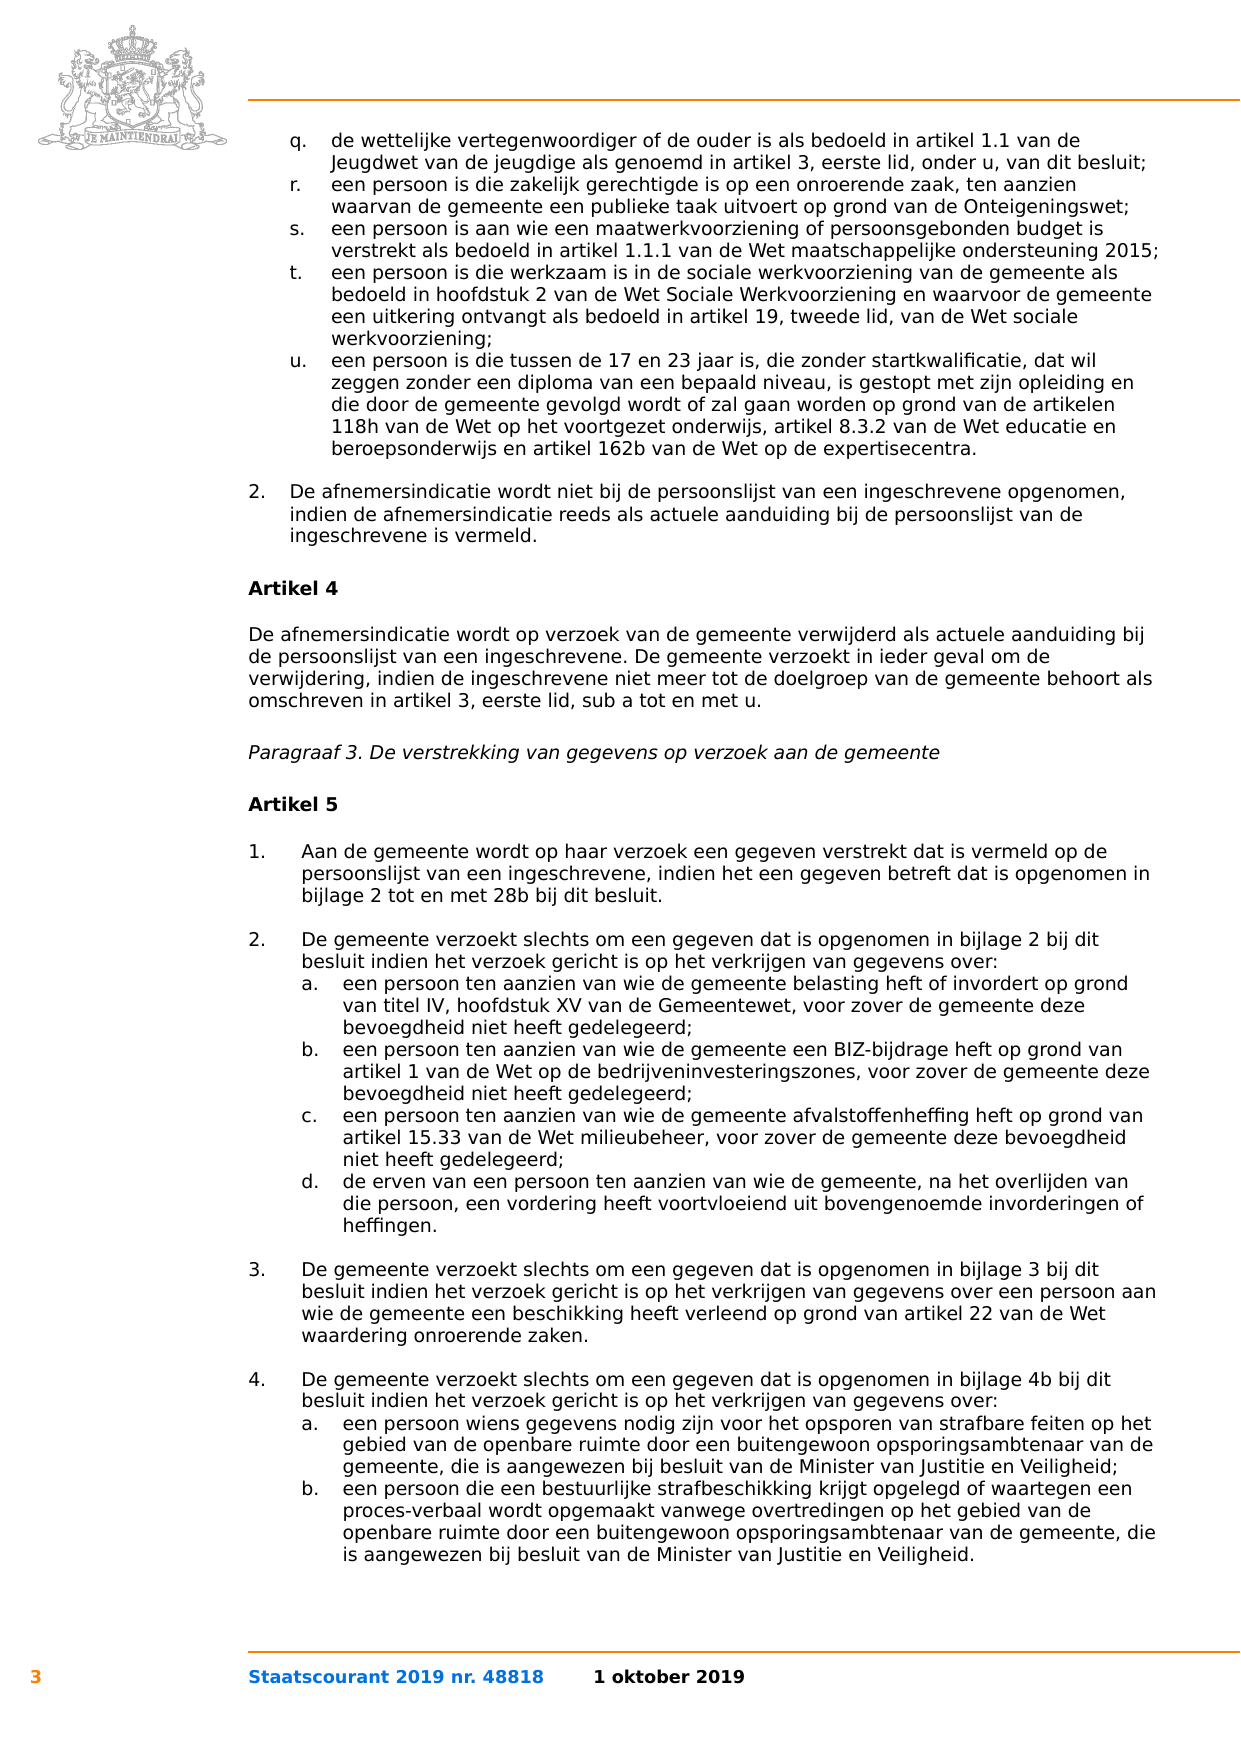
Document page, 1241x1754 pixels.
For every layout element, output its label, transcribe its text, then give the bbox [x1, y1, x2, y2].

text u. een persoon is die tussen de 17 en 23 jaar is, die zonder startkwalificatie, dat wil zeggen zonder een diploma van een bepaald niveau, is gestopt met zijn opleiding en die door de gemeente gevolgd wordt of zal gaan worden op grond van de artikelen 118h van de Wet op het voortgezet onderwijs, artikel 8.3.2 van de Wet educatie en beroepsonderwijs en artikel 162b van de Wet op de expertisecentra. [289, 350, 1163, 459]
text 1. Aan de gemeente wordt op haar verzoek een gegeven verstrekt dat is vermeld op de persoonslijst van een ingeschrevene, indien het een gegeven betreft dat is opgenomen in bijlage 2 tot en met 28b bij dit besluit. [248, 841, 1163, 907]
picture [38, 25, 227, 150]
text a. een persoon wiens gegevens nodig zijn voor het opsporen van strafbare feiten op het gebied van de openbare ruimte door een buitengewoon opsporingsambtenaar van de gemeente, die is aangewezen bij besluit van de Minister van Justitie en Veiligheid; [301, 1412, 1163, 1478]
subtitle Artikel 5 [248, 794, 1163, 816]
text a. een persoon ten aanzien van wie de gemeente belasting heft of invordert op grond van titel IV, hoofdstuk XV van de Gemeentewet, voor zover de gemeente deze bevoegdheid niet heeft gedelegeerd; [301, 973, 1163, 1039]
text 2. De afnemersindicatie wordt niet bij de persoonslijst van een ingeschrevene opgenomen, indien de afnemersindicatie reeds als actuele aanduiding bij de persoonslijst van de ingeschrevene is vermeld. [248, 481, 1163, 547]
text c. een persoon ten aanzien van wie de gemeente afvalstoffenheffing heft op grond van artikel 15.33 van de Wet milieubeheer, voor zover de gemeente deze bevoegdheid niet heeft gedelegeerd; [301, 1105, 1163, 1171]
text 2. De gemeente verzoekt slechts om een gegeven dat is opgenomen in bijlage 2 bij dit besluit indien het verzoek gericht is op het verkrijgen van gegevens over: [248, 929, 1163, 973]
text De afnemersindicatie wordt op verzoek van de gemeente verwijderd als actuele aanduiding bij de persoonslijst van een ingeschrevene. De gemeente verzoekt in ieder geval om de verwijdering, indien de ingeschrevene niet meer tot de doelgroep van de gemeente behoort als omschreven in artikel 3, eerste lid, sub a tot en met u. [248, 624, 1163, 712]
text b. een persoon ten aanzien van wie de gemeente een BIZ-bijdrage heft op grond van artikel 1 van de Wet op de bedrijveninvesteringszones, voor zover de gemeente deze bevoegdheid niet heeft gedelegeerd; [301, 1039, 1163, 1105]
text d. de erven van een persoon ten aanzien van wie de gemeente, na het overlijden van die persoon, een vordering heeft voortvloeiend uit bovengenoemde invorderingen of heffingen. [301, 1171, 1163, 1237]
subtitle Paragraaf 3. De verstrekking van gegevens op verzoek aan de gemeente [248, 742, 1163, 764]
text q. de wettelijke vertegenwoordiger of de ouder is als bedoeld in artikel 1.1 van de Jeugdwet van de jeugdige als genoemd in artikel 3, eerste lid, onder u, van dit besluit; [289, 130, 1163, 174]
text 4. De gemeente verzoekt slechts om een gegeven dat is opgenomen in bijlage 4b bij dit besluit indien het verzoek gericht is op het verkrijgen van gegevens over: [248, 1368, 1163, 1412]
text r. een persoon is die zakelijk gerechtigde is op een onroerende zaak, ten aanzien waarvan de gemeente een publieke taak uitvoert op grond van de Onteigeningswet; [289, 174, 1163, 218]
text t. een persoon is die werkzaam is in de sociale werkvoorziening van de gemeente als bedoeld in hoofdstuk 2 van de Wet Sociale Werkvoorziening en waarvoor de gemeente een uitkering ontvangt als bedoeld in artikel 19, tweede lid, van de Wet sociale werkvoorziening; [289, 262, 1163, 350]
text 3. De gemeente verzoekt slechts om een gegeven dat is opgenomen in bijlage 3 bij dit besluit indien het verzoek gericht is op het verkrijgen van gegevens over een persoon aan wie de gemeente een beschikking heeft verleend op grond van artikel 22 van de Wet waardering onroerende zaken. [248, 1259, 1163, 1347]
text s. een persoon is aan wie een maatwerkvoorziening of persoonsgebonden budget is verstrekt als bedoeld in artikel 1.1.1 van de Wet maatschappelijke ondersteuning 2015; [289, 218, 1163, 262]
text b. een persoon die een bestuurlijke strafbeschikking krijgt opgelegd of waartegen een proces-verbaal wordt opgemaakt vanwege overtredingen op het gebied van de openbare ruimte door een buitengewoon opsporingsambtenaar van de gemeente, die is aangewezen bij besluit van de Minister van Justitie en Veiligheid. [301, 1478, 1163, 1566]
subtitle Artikel 4 [248, 577, 1163, 599]
